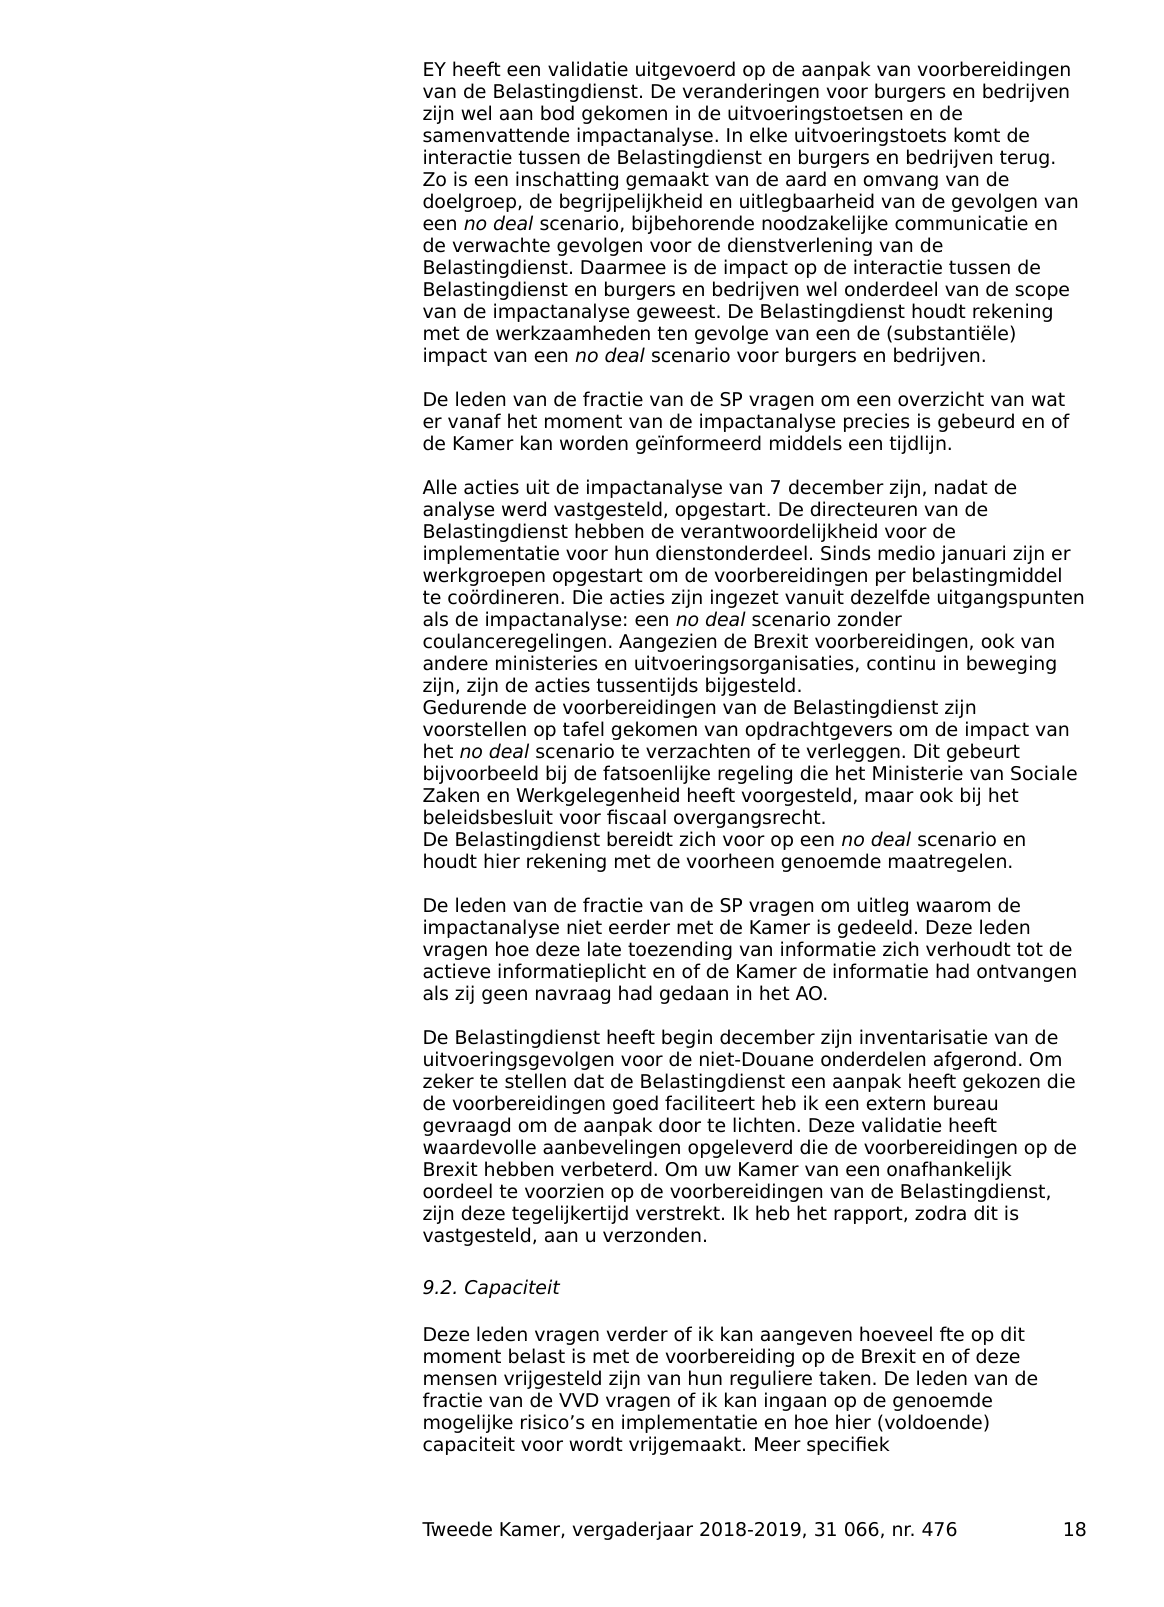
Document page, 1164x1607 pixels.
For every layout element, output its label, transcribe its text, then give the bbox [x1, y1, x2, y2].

text De leden van de fractie van de SP vragen om een overzicht van wat er vanaf het moment van de impactanalyse precies is gebeurd en of de Kamer kan worden geïnformeerd middels een tijdlijn. [422, 389, 1087, 455]
subtitle 9.2. Capaciteit [422, 1277, 1087, 1299]
text Alle acties uit de impactanalyse van 7 december zijn, nadat de analyse werd vastgesteld, opgestart. De directeuren van de Belastingdienst hebben de verantwoordelijkheid voor de implementatie voor hun dienstonderdeel. Sinds medio januari zijn er werkgroepen opgestart om de voorbereidingen per belastingmiddel te coördineren. Die acties zijn ingezet vanuit dezelfde uitgangspunten als de impactanalyse: een no deal scenario zonder coulanceregelingen. Aangezien de Brexit voorbereidingen, ook van andere ministeries en uitvoeringsorganisaties, continu in beweging zijn, zijn de acties tussentijds bijgesteld. [422, 477, 1087, 697]
text De Belastingdienst bereidt zich voor op een no deal scenario en houdt hier rekening met de voorheen genoemde maatregelen. [422, 829, 1087, 873]
text Deze leden vragen verder of ik kan aangeven hoeveel fte op dit moment belast is met de voorbereiding op de Brexit en of deze mensen vrijgesteld zijn van hun reguliere taken. De leden van de fractie van de VVD vragen of ik kan ingaan op de genoemde mogelijke risico’s en implementatie en hoe hier (voldoende) capaciteit voor wordt vrijgemaakt. Meer specifiek [422, 1324, 1087, 1456]
text De leden van de fractie van de SP vragen om uitleg waarom de impactanalyse niet eerder met de Kamer is gedeeld. Deze leden vragen hoe deze late toezending van informatie zich verhoudt tot de actieve informatieplicht en of de Kamer de informatie had ontvangen als zij geen navraag had gedaan in het AO. [422, 895, 1087, 1005]
text Gedurende de voorbereidingen van de Belastingdienst zijn voorstellen op tafel gekomen van opdrachtgevers om de impact van het no deal scenario te verzachten of te verleggen. Dit gebeurt bijvoorbeeld bij de fatsoenlijke regeling die het Ministerie van Sociale Zaken en Werkgelegenheid heeft voorgesteld, maar ook bij het beleidsbesluit voor fiscaal overgangsrecht. [422, 697, 1087, 829]
text De Belastingdienst heeft begin december zijn inventarisatie van de uitvoeringsgevolgen voor de niet-Douane onderdelen afgerond. Om zeker te stellen dat de Belastingdienst een aanpak heeft gekozen die de voorbereidingen goed faciliteert heb ik een extern bureau gevraagd om de aanpak door te lichten. Deze validatie heeft waardevolle aanbevelingen opgeleverd die de voorbereidingen op de Brexit hebben verbeterd. Om uw Kamer van een onafhankelijk oordeel te voorzien op de voorbereidingen van de Belastingdienst, zijn deze tegelijkertijd verstrekt. Ik heb het rapport, zodra dit is vastgesteld, aan u verzonden. [422, 1027, 1087, 1247]
text EY heeft een validatie uitgevoerd op de aanpak van voorbereidingen van de Belastingdienst. De veranderingen voor burgers en bedrijven zijn wel aan bod gekomen in de uitvoeringstoetsen en de samenvattende impactanalyse. In elke uitvoeringstoets komt de interactie tussen de Belastingdienst en burgers en bedrijven terug. Zo is een inschatting gemaakt van de aard en omvang van de doelgroep, de begrijpelijkheid en uitlegbaarheid van de gevolgen van een no deal scenario, bijbehorende noodzakelijke communicatie en de verwachte gevolgen voor de dienstverlening van de Belastingdienst. Daarmee is de impact op de interactie tussen de Belastingdienst en burgers en bedrijven wel onderdeel van de scope van de impactanalyse geweest. De Belastingdienst houdt rekening met de werkzaamheden ten gevolge van een de (substantiële) impact van een no deal scenario voor burgers en bedrijven. [422, 59, 1087, 367]
